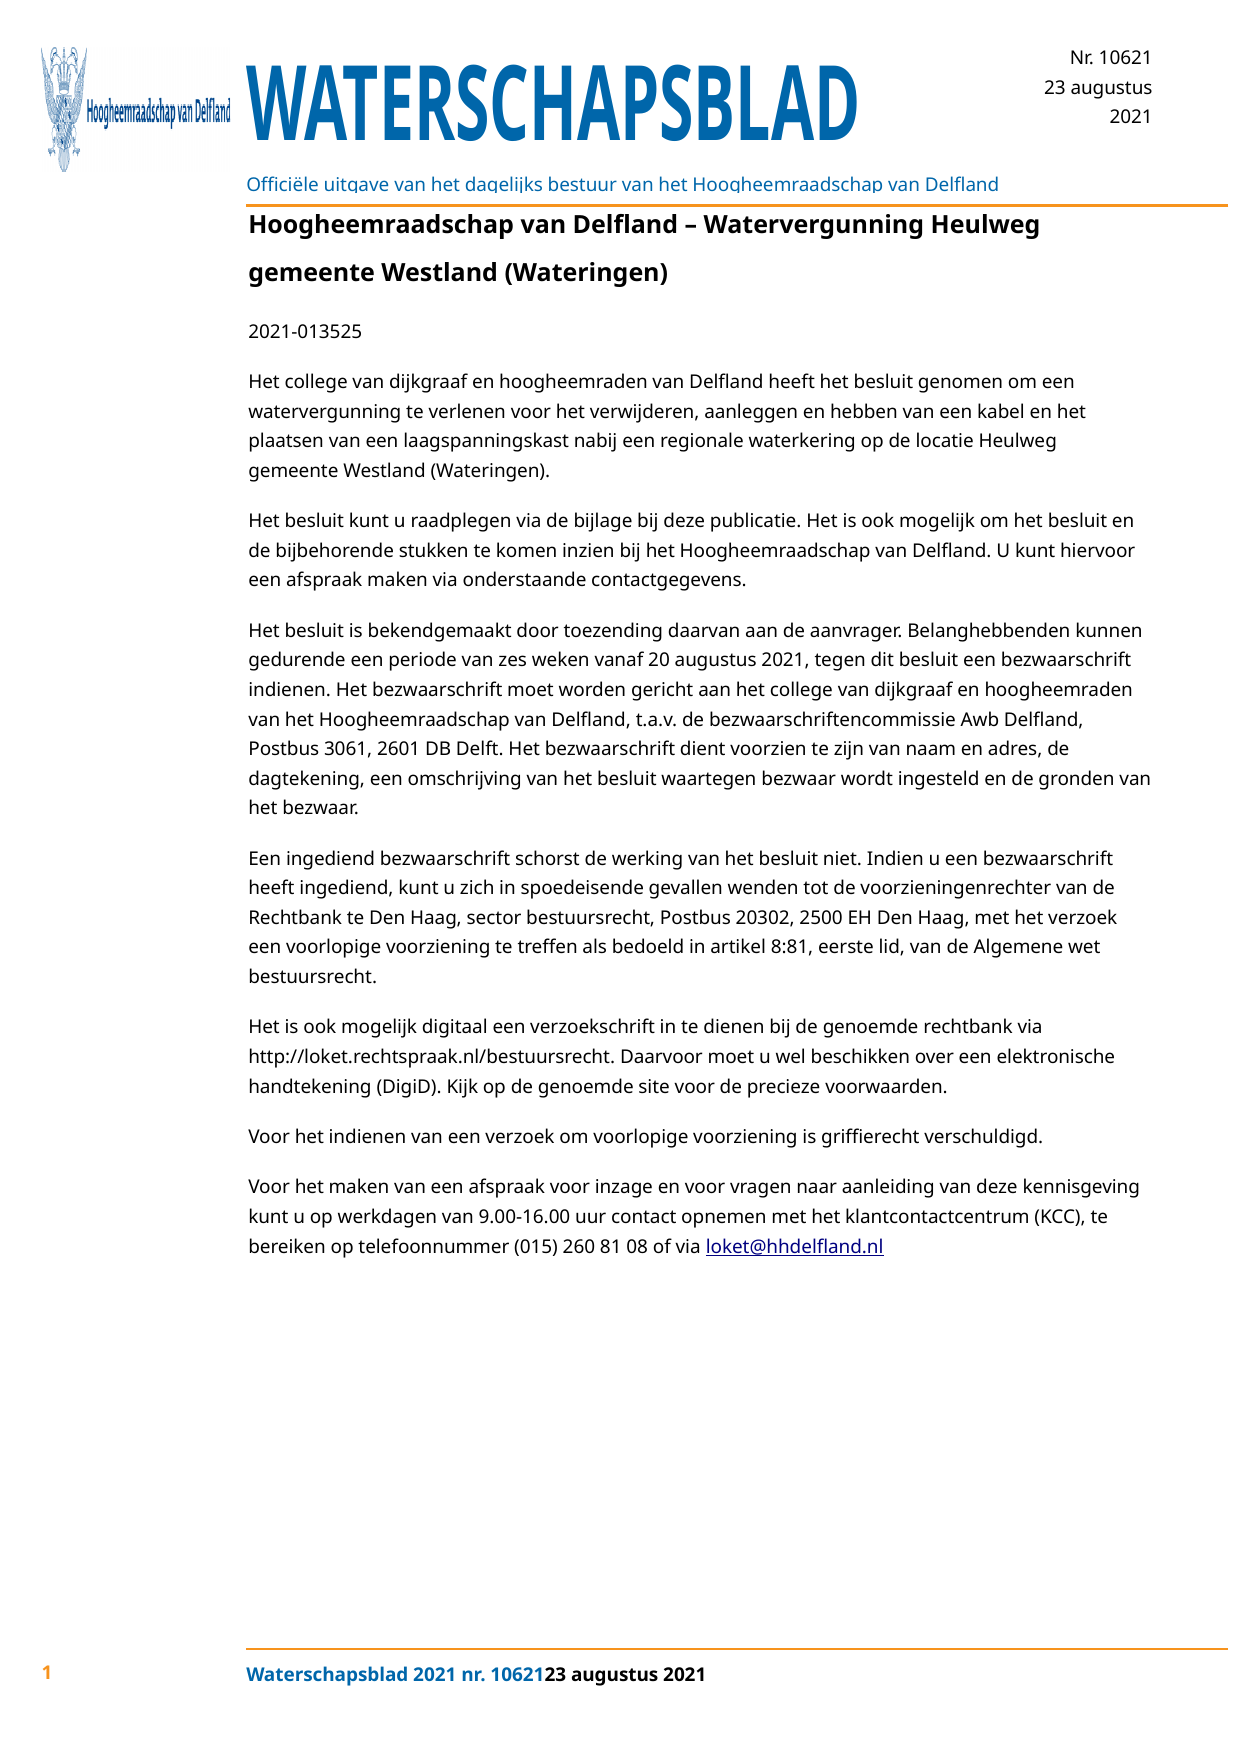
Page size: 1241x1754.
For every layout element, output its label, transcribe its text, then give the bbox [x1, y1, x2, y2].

text Voor het indienen van een verzoek om voorlopige voorziening is griffierecht verschuldigd. [248, 1123, 1152, 1149]
text Voor het maken van een afspraak voor inzage en voor vragen naar aanleiding van deze kennisgeving kunt u op werkdagen van 9.00-16.00 uur contact opnemen met het klantcontactcentrum (KCC), te bereiken op telefoonnummer (015) 260 81 08 of via loket@hhdelfland.nl [248, 1174, 1152, 1259]
text Het college van dijkgraaf en hoogheemraden van Delfland heeft het besluit genomen om een watervergunning te verlenen voor het verwijderen, aanleggen en hebben van een kabel en het plaatsen van een laagspanningskast nabij een regionale waterkering op de locatie Heulweg gemeente Westland (Wateringen). [248, 368, 1152, 483]
text 2021-013525 [248, 318, 1152, 344]
text Het besluit kunt u raadplegen via de bijlage bij deze publicatie. Het is ook mogelijk om het besluit en de bijbehorende stukken te komen inzien bij het Hoogheemraadschap van Delfland. U kunt hiervoor een afspraak maken via onderstaande contactgegevens. [248, 507, 1152, 592]
picture [41, 47, 231, 172]
text Een ingediend bezwaarschrift schorst de werking van het besluit niet. Indien u een bezwaarschrift heeft ingediend, kunt u zich in spoedeisende gevallen wenden tot de voorzieningenrechter van de Rechtbank te Den Haag, sector bestuursrecht, Postbus 20302, 2500 EH Den Haag, met het verzoek een voorlopige voorziening te treffen als bedoeld in artikel 8:81, eerste lid, van de Algemene wet bestuursrecht. [248, 845, 1152, 989]
text Hoogheemraadschap van Delfland – Watervergunning Heulweg gemeente Westland (Wateringen) [248, 207, 1152, 288]
text Het besluit is bekendgemaakt door toezending daarvan aan de aanvrager. Belanghebbenden kunnen gedurende een periode van zes weken vanaf 20 augustus 2021, tegen dit besluit een bezwaarschrift indienen. Het bezwaarschrift moet worden gericht aan het college van dijkgraaf en hoogheemraden van het Hoogheemraadschap van Delfland, t.a.v. de bezwaarschriftencommissie Awb Delfland, Postbus 3061, 2601 DB Delft. Het bezwaarschrift dient voorzien te zijn van naam en adres, de dagtekening, een omschrijving van het besluit waartegen bezwaar wordt ingesteld en de gronden van het bezwaar. [248, 617, 1152, 820]
text Het is ook mogelijk digitaal een verzoekschrift in te dienen bij de genoemde rechtbank via http://loket.rechtspraak.nl/bestuursrecht. Daarvoor moet u wel beschikken over een elektronische handtekening (DigiD). Kijk op de genoemde site voor de precieze voorwaarden. [248, 1014, 1152, 1099]
